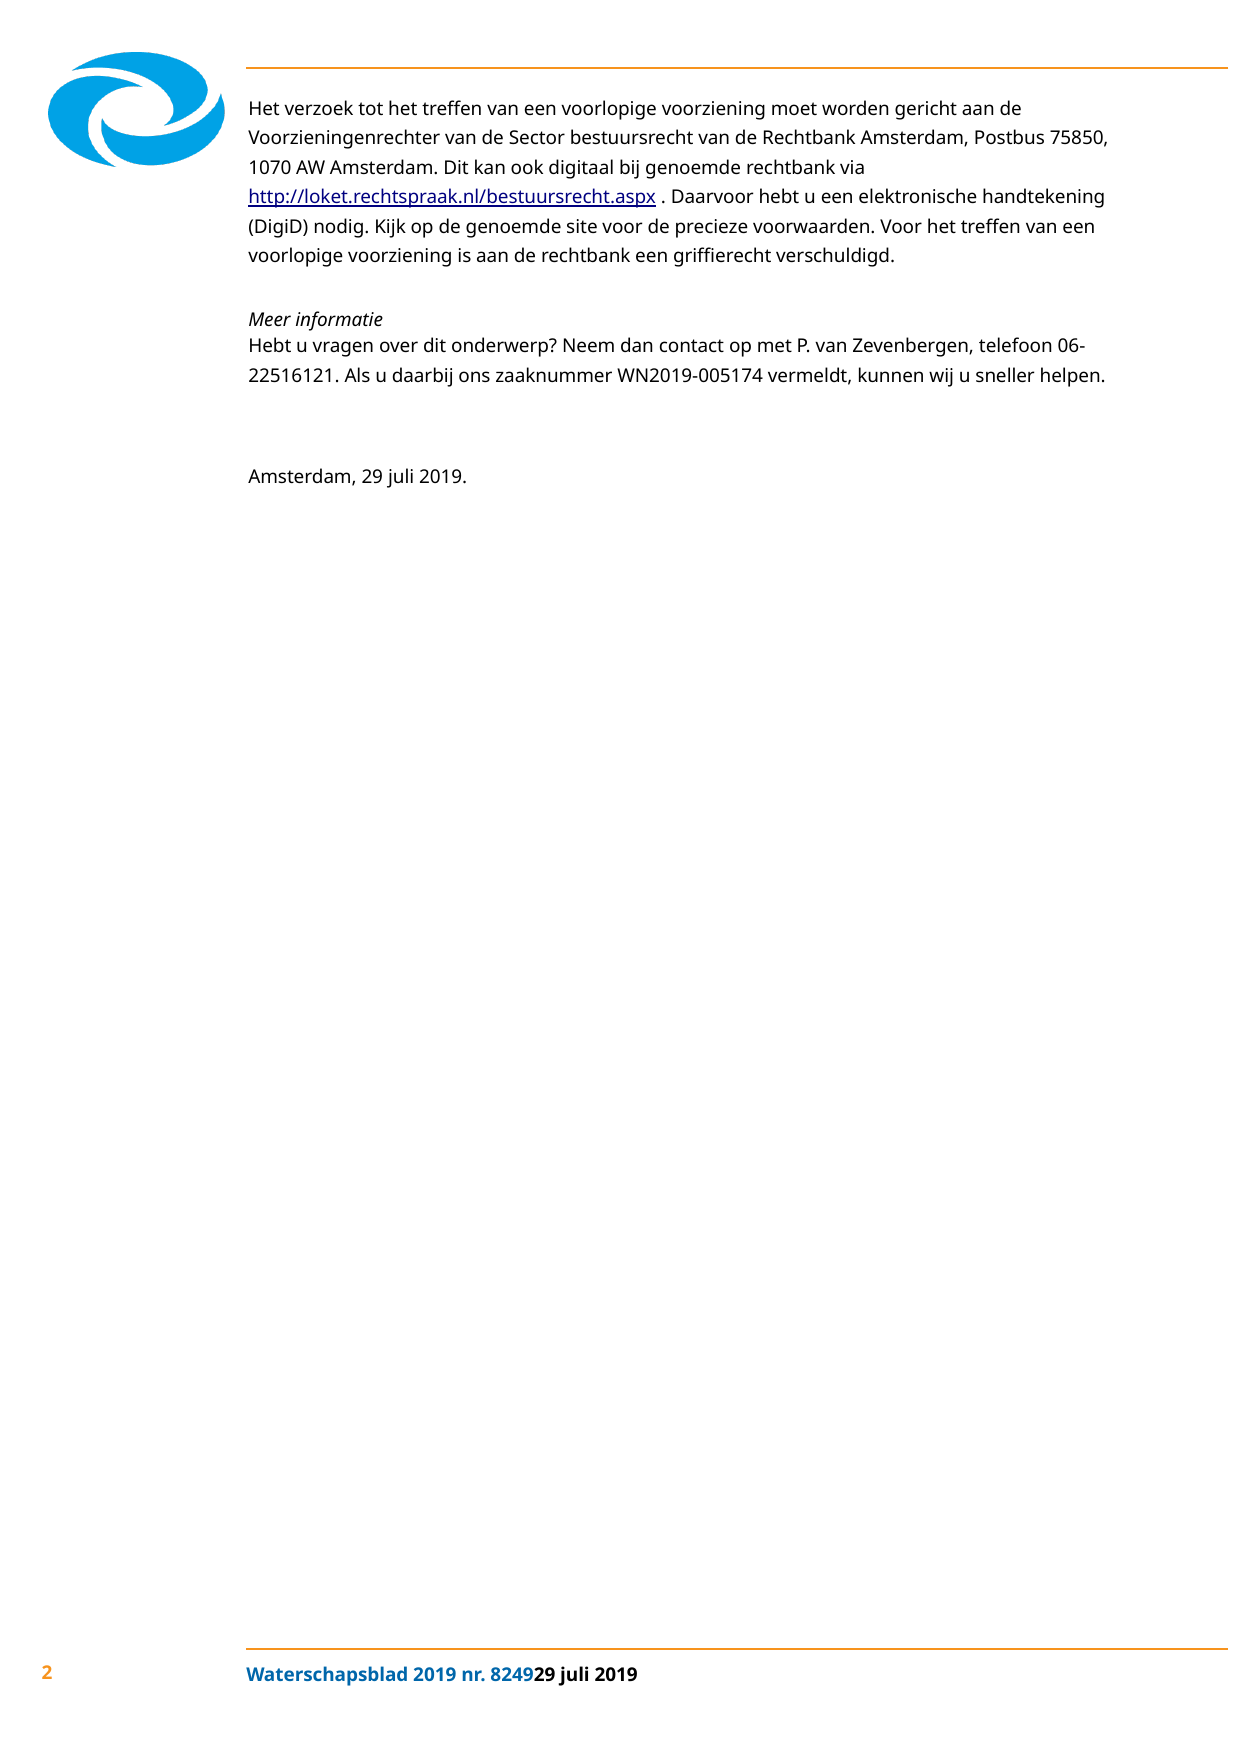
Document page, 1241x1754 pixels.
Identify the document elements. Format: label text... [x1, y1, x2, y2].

text Amsterdam, 29 juli 2019. [248, 463, 1152, 488]
text Hebt u vragen over dit onderwerp? Neem dan contact op met P. van Zevenbergen, telefoon 06-22516121. Als u daarbij ons zaaknummer WN2019-005174 vermeldt, kunnen wij u sneller helpen. [248, 332, 1152, 388]
text Het verzoek tot het treffen van een voorlopige voorziening moet worden gericht aan de Voorzieningenrechter van de Sector bestuursrecht van de Rechtbank Amsterdam, Postbus 75850, 1070 AW Amsterdam. Dit kan ook digitaal bij genoemde rechtbank via http://loket.rechtspraak.nl/bestuursrecht.aspx . Daarvoor hebt u een elektronische handtekening (DigiD) nodig. Kijk op de genoemde site voor de precieze voorwaarden. Voor het treffen van een voorlopige voorziening is aan de rechtbank een griffierecht verschuldigd. [248, 95, 1152, 268]
text Meer informatie [248, 307, 1152, 332]
picture [41, 47, 231, 172]
